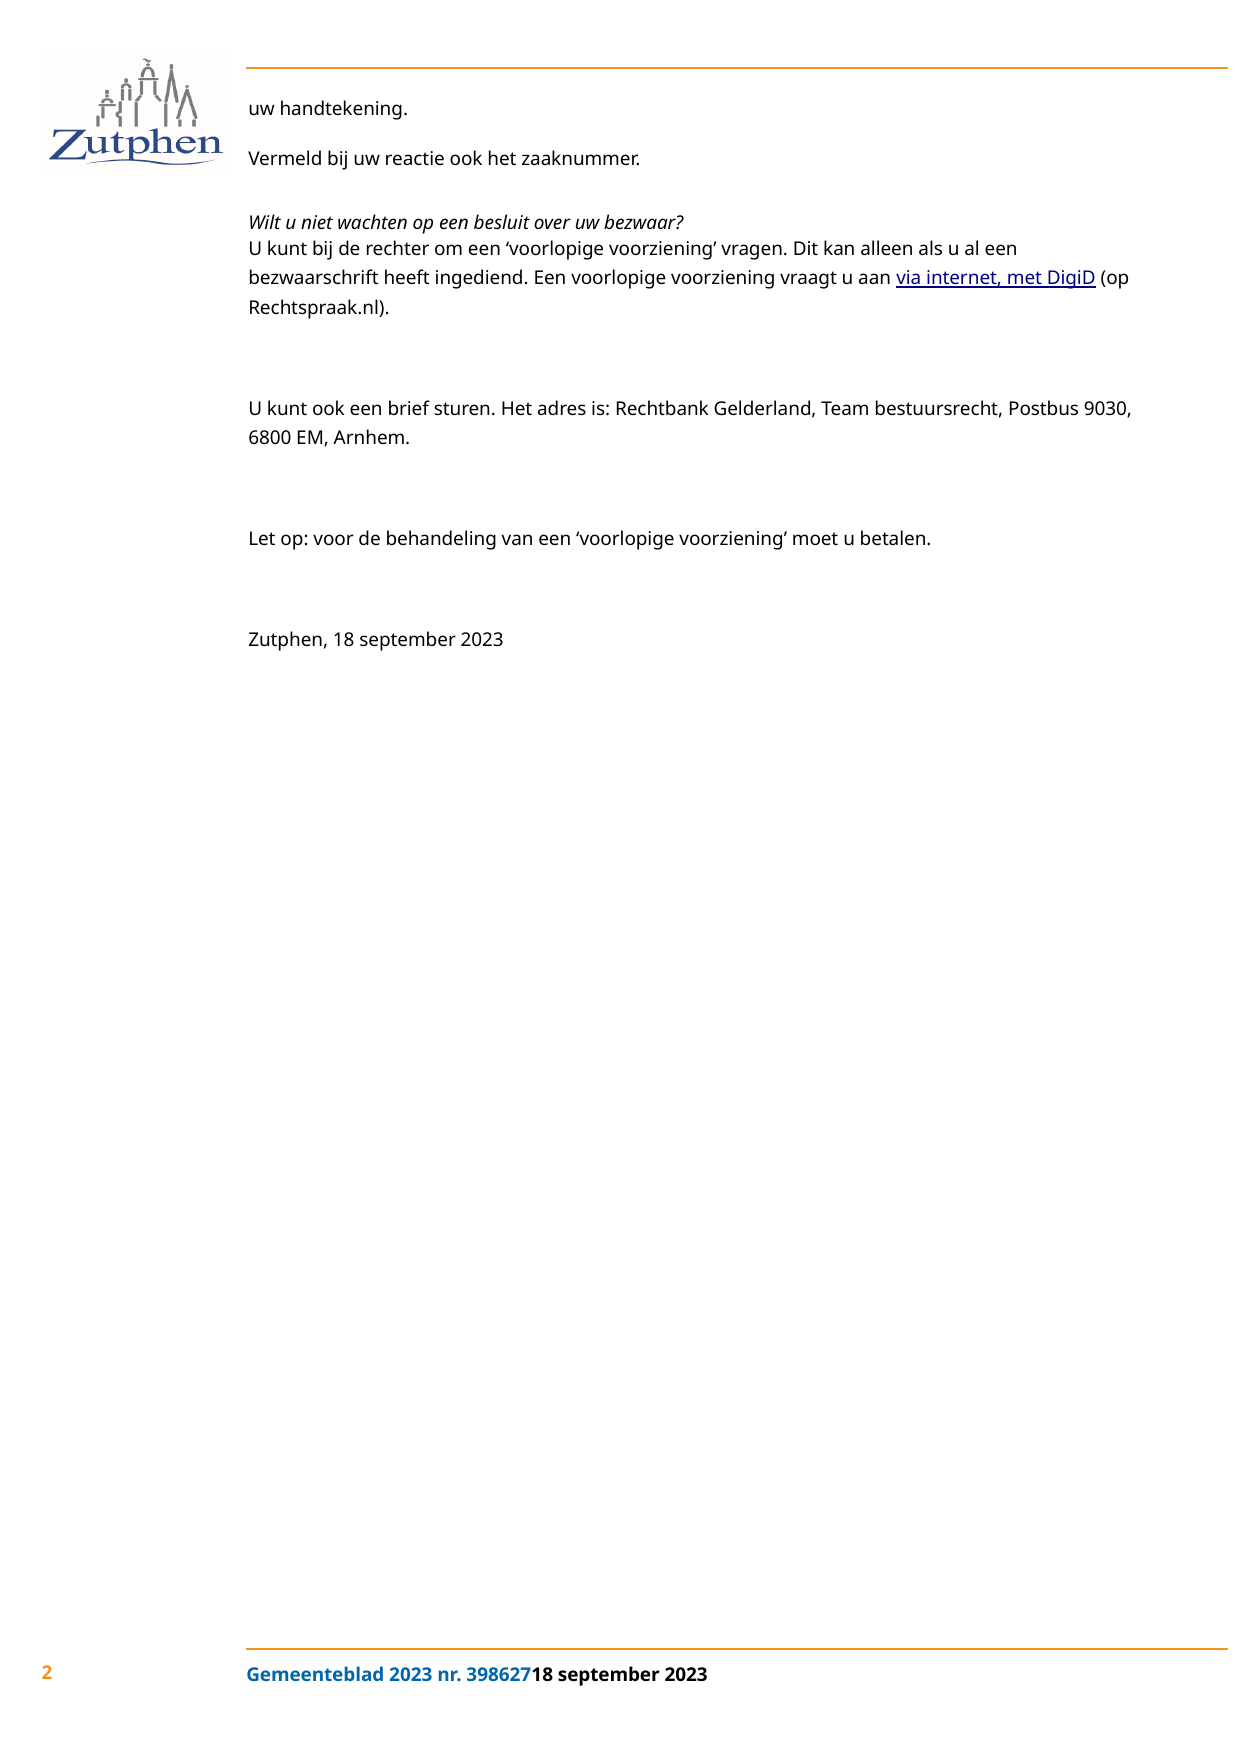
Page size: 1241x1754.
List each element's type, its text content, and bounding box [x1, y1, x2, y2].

text Vermeld bij uw reactie ook het zaaknummer. [248, 145, 1152, 171]
picture [41, 47, 231, 172]
text Wilt u niet wachten op een besluit over uw bezwaar? [248, 209, 1152, 235]
text Let op: voor de behandeling van een ‘voorlopige voorziening’ moet u betalen. [248, 525, 1152, 551]
text U kunt bij de rechter om een ‘voorlopige voorziening’ vragen. Dit kan alleen als u al een bezwaarschrift heeft ingediend. Een voorlopige voorziening vraagt u aan via internet, met DigiD (op Rechtspraak.nl). [248, 235, 1152, 320]
text uw handtekening. [248, 95, 1152, 121]
text U kunt ook een brief sturen. Het adres is: Rechtbank Gelderland, Team bestuursrecht, Postbus 9030, 6800 EM, Arnhem. [248, 395, 1152, 450]
text Zutphen, 18 september 2023 [248, 626, 1152, 652]
